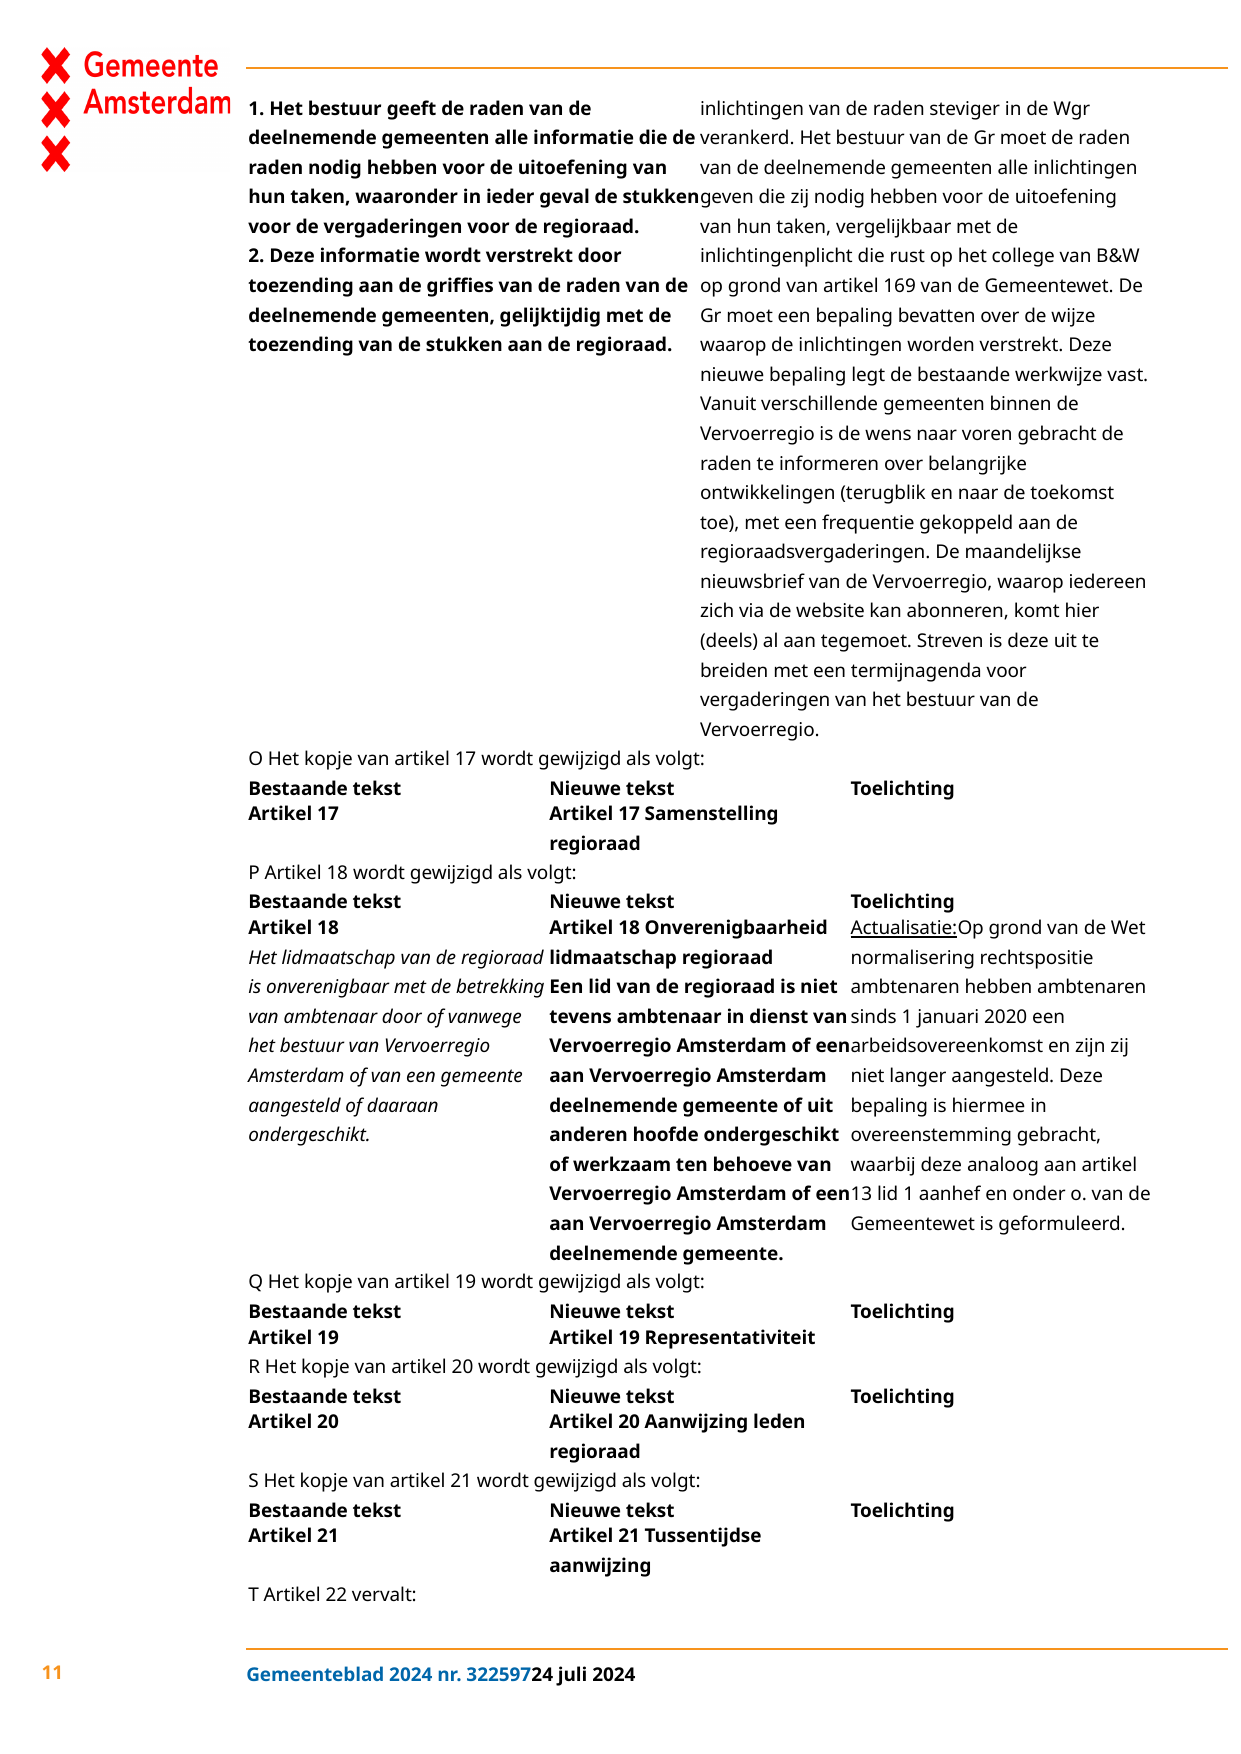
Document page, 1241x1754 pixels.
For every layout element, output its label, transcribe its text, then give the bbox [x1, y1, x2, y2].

table_cell Artikel 21 Tussentijdse aanwijzing [549, 1523, 850, 1578]
table_header Nieuwe tekst [549, 1497, 850, 1522]
table_header Nieuwe tekst [549, 775, 850, 800]
text P Artikel 18 wordt gewijzigd als volgt: [248, 859, 1152, 885]
table_header Bestaande tekst [248, 1497, 549, 1522]
table_header Toelichting [850, 889, 1152, 914]
table_cell 1. Het bestuur geeft de raden van de deelnemende gemeenten alle informatie die de raden nodig hebben voor de uitoefening van hun taken, waaronder in ieder geval de stukken voor de vergaderingen voor de regioraad. 2. Deze informatie wordt verstrekt door toezending aan de griffies van de raden van de deelnemende gemeenten, gelijktijdig met de toezending van de stukken aan de regioraad. [248, 95, 700, 742]
table_header Toelichting [850, 775, 1152, 800]
table_cell Artikel 21 [248, 1523, 549, 1578]
table_cell Artikel 18 Het lidmaatschap van de regioraad is onverenigbaar met de betrekking van ambtenaar door of vanwege het bestuur van Vervoerregio Amsterdam of van een gemeente aangesteld of daaraan ondergeschikt. [248, 914, 549, 1266]
text T Artikel 22 vervalt: [248, 1581, 1152, 1607]
table_cell inlichtingen van de raden steviger in de Wgr verankerd. Het bestuur van de Gr moet de raden van de deelnemende gemeenten alle inlichtingen geven die zij nodig hebben voor de uitoefening van hun taken, vergelijkbaar met de inlichtingenplicht die rust op het college van B&W op grond van artikel 169 van de Gemeentewet. De Gr moet een bepaling bevatten over de wijze waarop de inlichtingen worden verstrekt. Deze nieuwe bepaling legt de bestaande werkwijze vast. Vanuit verschillende gemeenten binnen de Vervoerregio is de wens naar voren gebracht de raden te informeren over belangrijke ontwikkelingen (terugblik en naar de toekomst toe), met een frequentie gekoppeld aan de regioraadsvergaderingen. De maandelijkse nieuwsbrief van de Vervoerregio, waarop iedereen zich via de website kan abonneren, komt hier (deels) al aan tegemoet. Streven is deze uit te breiden met een termijnagenda voor vergaderingen van het bestuur van de Vervoerregio. [700, 95, 1152, 742]
table_cell [850, 1324, 1152, 1350]
table_cell [850, 800, 1152, 856]
table_cell Artikel 19 Representativiteit [549, 1324, 850, 1350]
table_header Toelichting [850, 1497, 1152, 1522]
table_cell [850, 1409, 1152, 1464]
table_header Bestaande tekst [248, 1299, 549, 1324]
table_cell [850, 1523, 1152, 1578]
table_header Toelichting [850, 1299, 1152, 1324]
text R Het kopje van artikel 20 wordt gewijzigd als volgt: [248, 1353, 1152, 1379]
table_header Bestaande tekst [248, 889, 549, 914]
table_header Nieuwe tekst [549, 889, 850, 914]
table_header Nieuwe tekst [549, 1383, 850, 1408]
table_header Nieuwe tekst [549, 1299, 850, 1324]
table_header Toelichting [850, 1383, 1152, 1408]
table_header Bestaande tekst [248, 775, 549, 800]
table_cell Artikel 20 Aanwijzing leden regioraad [549, 1409, 850, 1464]
table_cell Artikel 20 [248, 1409, 549, 1464]
table_cell Artikel 19 [248, 1324, 549, 1350]
table_cell Artikel 17 Samenstelling regioraad [549, 800, 850, 856]
picture [41, 47, 231, 172]
table_header Bestaande tekst [248, 1383, 549, 1408]
text S Het kopje van artikel 21 wordt gewijzigd als volgt: [248, 1467, 1152, 1493]
table_cell Artikel 18 Onverenigbaarheid lidmaatschap regioraad Een lid van de regioraad is niet tevens ambtenaar in dienst van Vervoerregio Amsterdam of een aan Vervoerregio Amsterdam deelnemende gemeente of uit anderen hoofde ondergeschikt of werkzaam ten behoeve van Vervoerregio Amsterdam of een aan Vervoerregio Amsterdam deelnemende gemeente. [549, 914, 850, 1266]
text Q Het kopje van artikel 19 wordt gewijzigd als volgt: [248, 1269, 1152, 1294]
table_cell Artikel 17 [248, 800, 549, 856]
table_cell Actualisatie:Op grond van de Wet normalisering rechtspositie ambtenaren hebben ambtenaren sinds 1 januari 2020 een arbeidsovereenkomst en zijn zij niet langer aangesteld. Deze bepaling is hiermee in overeenstemming gebracht, waarbij deze analoog aan artikel 13 lid 1 aanhef en onder o. van de Gemeentewet is geformuleerd. [850, 914, 1152, 1266]
text O Het kopje van artikel 17 wordt gewijzigd als volgt: [248, 745, 1152, 771]
